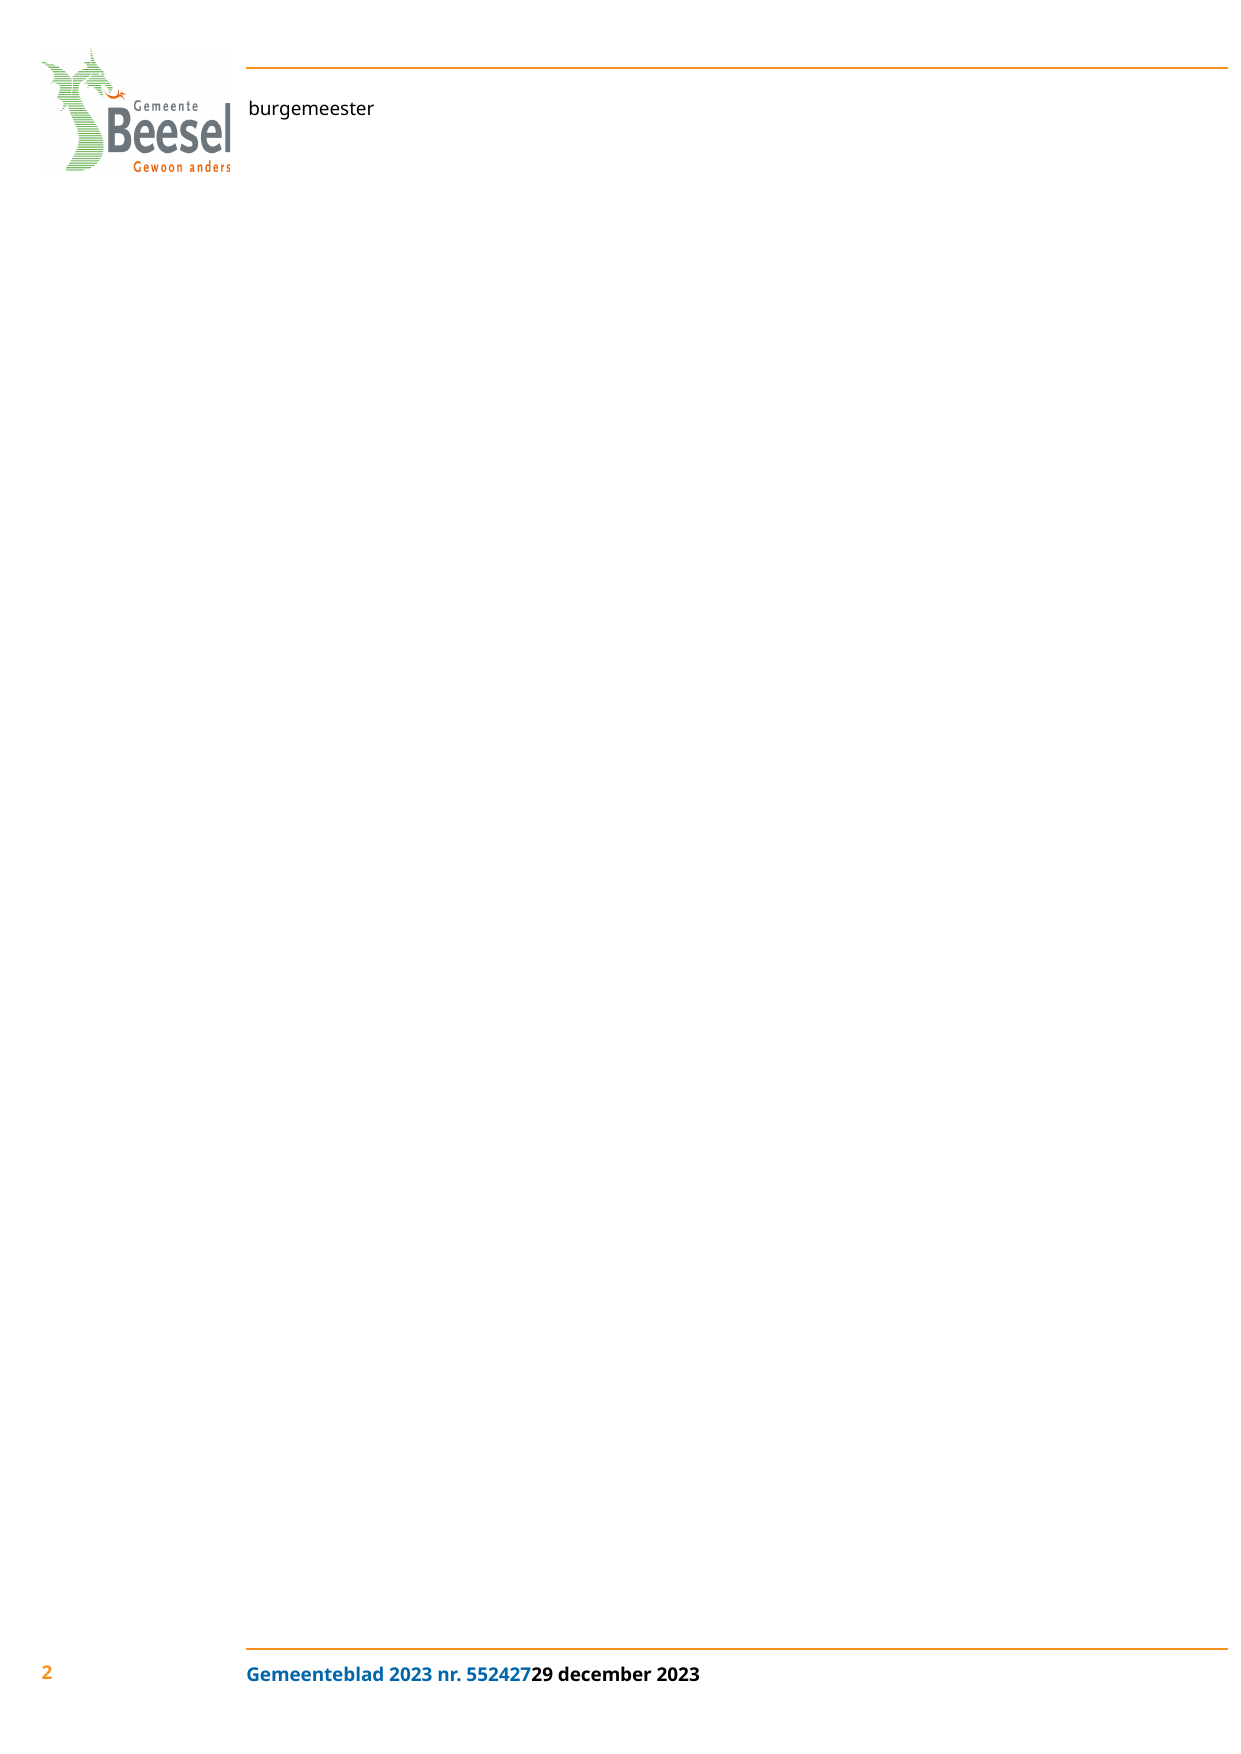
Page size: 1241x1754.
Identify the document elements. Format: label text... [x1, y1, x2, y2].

picture [41, 47, 231, 172]
text burgemeester [248, 95, 1152, 121]
